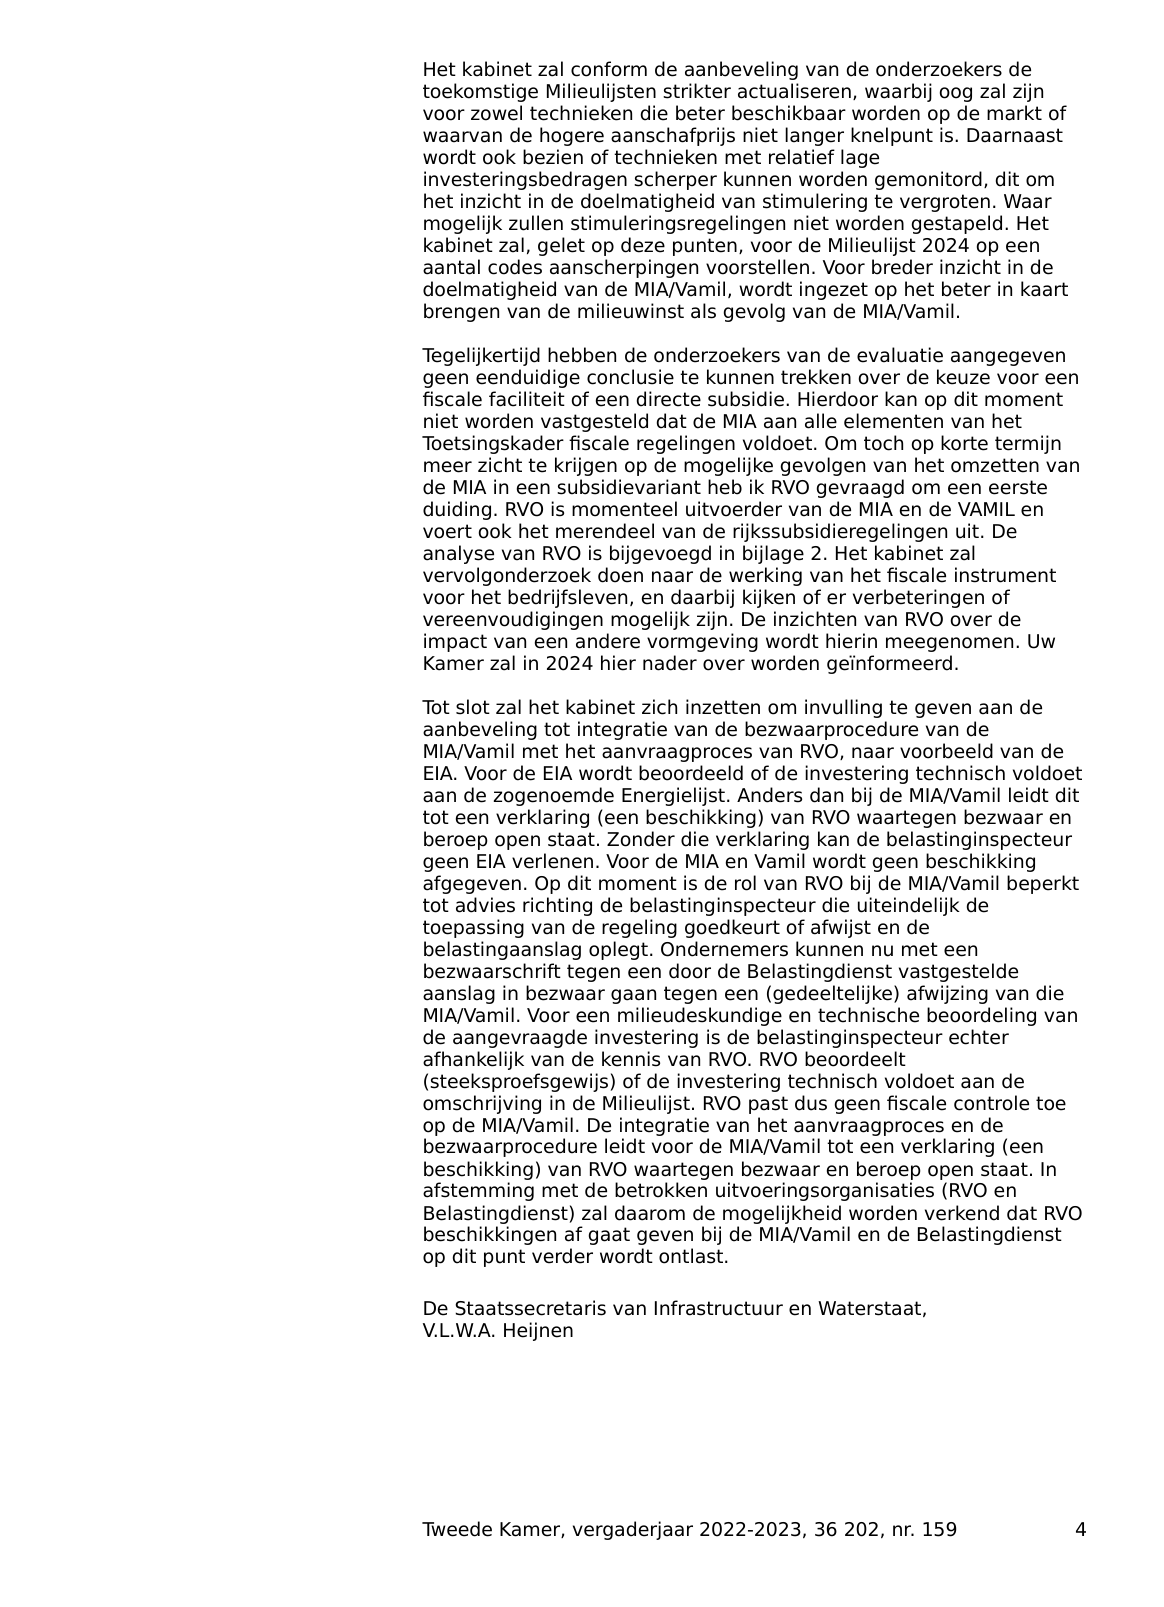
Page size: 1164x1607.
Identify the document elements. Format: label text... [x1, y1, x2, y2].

text Tegelijkertijd hebben de onderzoekers van de evaluatie aangegeven geen eenduidige conclusie te kunnen trekken over de keuze voor een fiscale faciliteit of een directe subsidie. Hierdoor kan op dit moment niet worden vastgesteld dat de MIA aan alle elementen van het Toetsingskader fiscale regelingen voldoet. Om toch op korte termijn meer zicht te krijgen op de mogelijke gevolgen van het omzetten van de MIA in een subsidievariant heb ik RVO gevraagd om een eerste duiding. RVO is momenteel uitvoerder van de MIA en de VAMIL en voert ook het merendeel van de rijkssubsidieregelingen uit. De analyse van RVO is bijgevoegd in bijlage 2. Het kabinet zal vervolgonderzoek doen naar de werking van het fiscale instrument voor het bedrijfsleven, en daarbij kijken of er verbeteringen of vereenvoudigingen mogelijk zijn. De inzichten van RVO over de impact van een andere vormgeving wordt hierin meegenomen. Uw Kamer zal in 2024 hier nader over worden geïnformeerd. [422, 345, 1087, 675]
text Het kabinet zal conform de aanbeveling van de onderzoekers de toekomstige Milieulijsten strikter actualiseren, waarbij oog zal zijn voor zowel technieken die beter beschikbaar worden op de markt of waarvan de hogere aanschafprijs niet langer knelpunt is. Daarnaast wordt ook bezien of technieken met relatief lage investeringsbedragen scherper kunnen worden gemonitord, dit om het inzicht in de doelmatigheid van stimulering te vergroten. Waar mogelijk zullen stimuleringsregelingen niet worden gestapeld. Het kabinet zal, gelet op deze punten, voor de Milieulijst 2024 op een aantal codes aanscherpingen voorstellen. Voor breder inzicht in de doelmatigheid van de MIA/Vamil, wordt ingezet op het beter in kaart brengen van de milieuwinst als gevolg van de MIA/Vamil. [422, 59, 1087, 323]
text Tot slot zal het kabinet zich inzetten om invulling te geven aan de aanbeveling tot integratie van de bezwaarprocedure van de MIA/Vamil met het aanvraagproces van RVO, naar voorbeeld van de EIA. Voor de EIA wordt beoordeeld of de investering technisch voldoet aan de zogenoemde Energielijst. Anders dan bij de MIA/Vamil leidt dit tot een verklaring (een beschikking) van RVO waartegen bezwaar en beroep open staat. Zonder die verklaring kan de belastinginspecteur geen EIA verlenen. Voor de MIA en Vamil wordt geen beschikking afgegeven. Op dit moment is de rol van RVO bij de MIA/Vamil beperkt tot advies richting de belastinginspecteur die uiteindelijk de toepassing van de regeling goedkeurt of afwijst en de belastingaanslag oplegt. Ondernemers kunnen nu met een bezwaarschrift tegen een door de Belastingdienst vastgestelde aanslag in bezwaar gaan tegen een (gedeeltelijke) afwijzing van die MIA/Vamil. Voor een milieudeskundige en technische beoordeling van de aangevraagde investering is de belastinginspecteur echter afhankelijk van de kennis van RVO. RVO beoordeelt (steeksproefsgewijs) of de investering technisch voldoet aan de omschrijving in de Milieulijst. RVO past dus geen fiscale controle toe op de MIA/Vamil. De integratie van het aanvraagproces en de bezwaarprocedure leidt voor de MIA/Vamil tot een verklaring (een beschikking) van RVO waartegen bezwaar en beroep open staat. In afstemming met de betrokken uitvoeringsorganisaties (RVO en Belastingdienst) zal daarom de mogelijkheid worden verkend dat RVO beschikkingen af gaat geven bij de MIA/Vamil en de Belastingdienst op dit punt verder wordt ontlast. [422, 697, 1087, 1268]
text De Staatssecretaris van Infrastructuur en Waterstaat, V.L.W.A. Heijnen [422, 1298, 1087, 1342]
